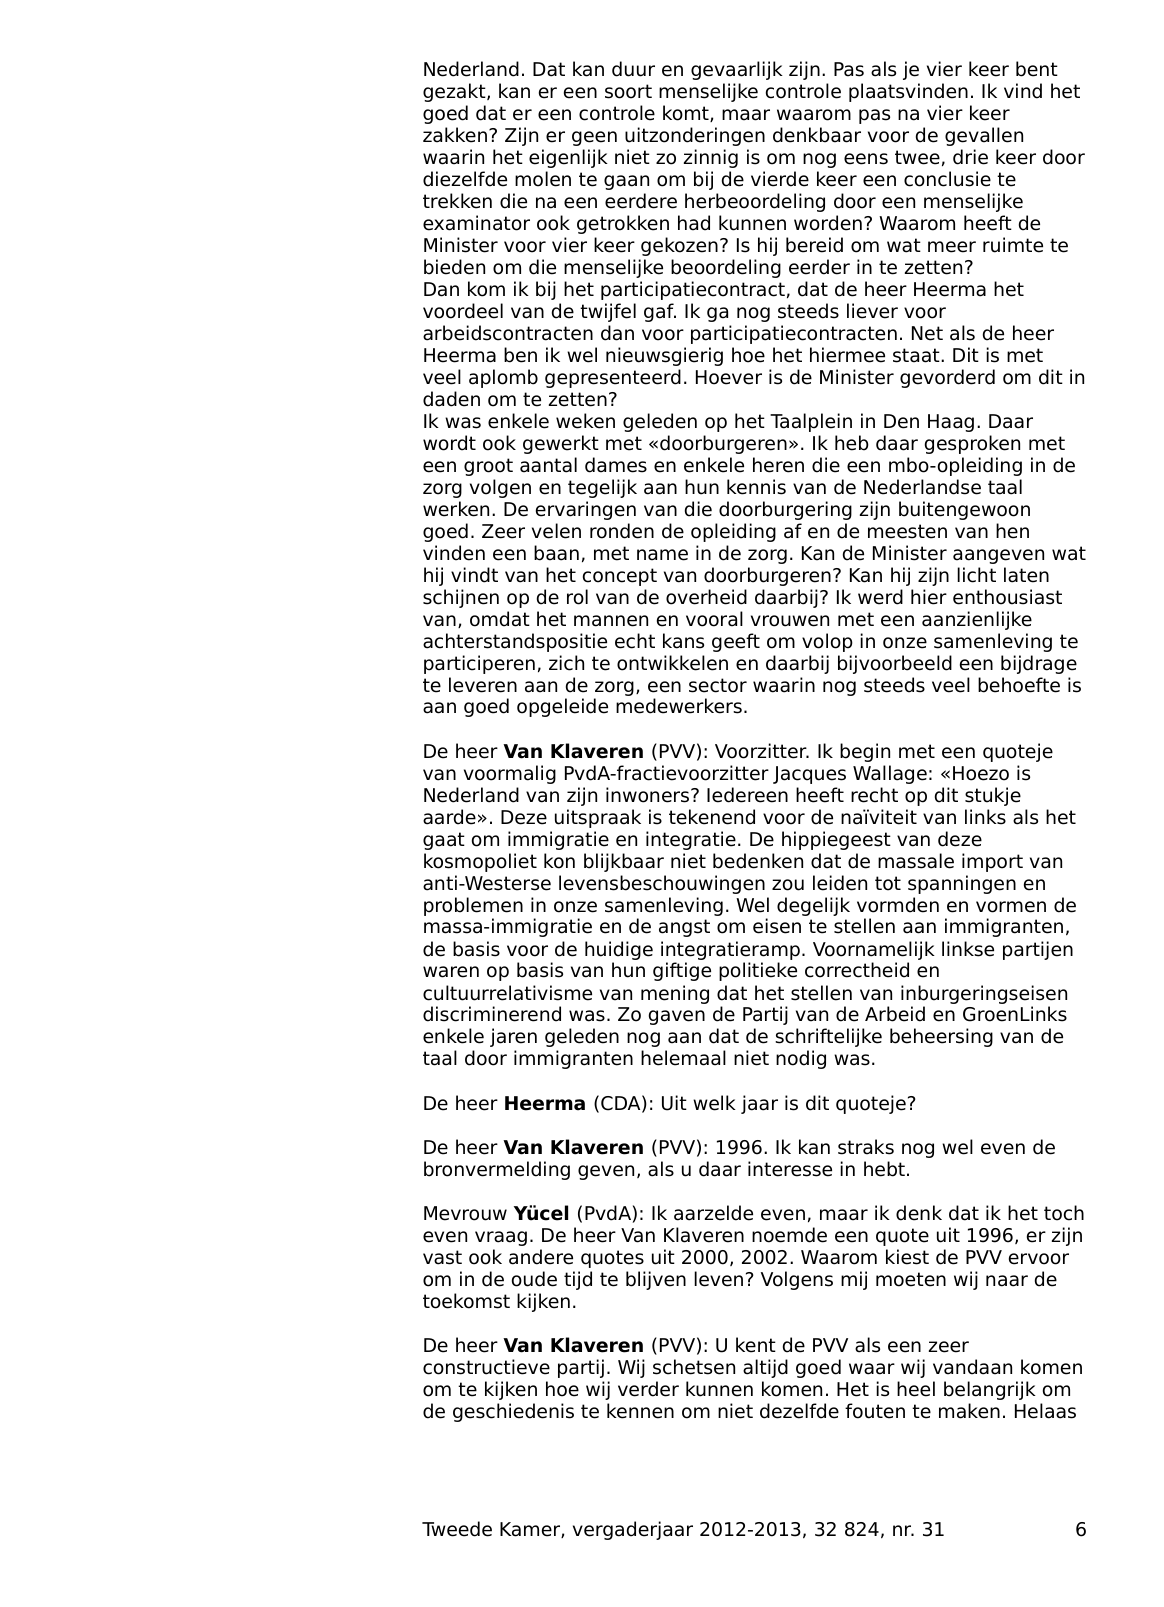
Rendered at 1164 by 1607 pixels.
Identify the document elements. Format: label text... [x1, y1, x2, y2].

text Mevrouw Yücel (PvdA): Ik aarzelde even, maar ik denk dat ik het toch even vraag. De heer Van Klaveren noemde een quote uit 1996, er zijn vast ook andere quotes uit 2000, 2002. Waarom kiest de PVV ervoor om in de oude tijd te blijven leven? Volgens mij moeten wij naar de toekomst kijken. [422, 1203, 1087, 1313]
text De heer Heerma (CDA): Uit welk jaar is dit quoteje? [422, 1092, 1087, 1114]
text Ik was enkele weken geleden op het Taalplein in Den Haag. Daar wordt ook gewerkt met «doorburgeren». Ik heb daar gesproken met een groot aantal dames en enkele heren die een mbo-opleiding in de zorg volgen en tegelijk aan hun kennis van de Nederlandse taal werken. De ervaringen van die doorburgering zijn buitengewoon goed. Zeer velen ronden de opleiding af en de meesten van hen vinden een baan, met name in de zorg. Kan de Minister aangeven wat hij vindt van het concept van doorburgeren? Kan hij zijn licht laten schijnen op de rol van de overheid daarbij? Ik werd hier enthousiast van, omdat het mannen en vooral vrouwen met een aanzienlijke achterstandspositie echt kans geeft om volop in onze samenleving te participeren, zich te ontwikkelen en daarbij bijvoorbeeld een bijdrage te leveren aan de zorg, een sector waarin nog steeds veel behoefte is aan goed opgeleide medewerkers. [422, 411, 1087, 718]
text Nederland. Dat kan duur en gevaarlijk zijn. Pas als je vier keer bent gezakt, kan er een soort menselijke controle plaatsvinden. Ik vind het goed dat er een controle komt, maar waarom pas na vier keer zakken? Zijn er geen uitzonderingen denkbaar voor de gevallen waarin het eigenlijk niet zo zinnig is om nog eens twee, drie keer door diezelfde molen te gaan om bij de vierde keer een conclusie te trekken die na een eerdere herbeoordeling door een menselijke examinator ook getrokken had kunnen worden? Waarom heeft de Minister voor vier keer gekozen? Is hij bereid om wat meer ruimte te bieden om die menselijke beoordeling eerder in te zetten? [422, 59, 1087, 279]
text Dan kom ik bij het participatiecontract, dat de heer Heerma het voordeel van de twijfel gaf. Ik ga nog steeds liever voor arbeidscontracten dan voor participatiecontracten. Net als de heer Heerma ben ik wel nieuwsgierig hoe het hiermee staat. Dit is met veel aplomb gepresenteerd. Hoever is de Minister gevorderd om dit in daden om te zetten? [422, 279, 1087, 411]
text De heer Van Klaveren (PVV): U kent de PVV als een zeer constructieve partij. Wij schetsen altijd goed waar wij vandaan komen om te kijken hoe wij verder kunnen komen. Het is heel belangrijk om de geschiedenis te kennen om niet dezelfde fouten te maken. Helaas [422, 1335, 1087, 1423]
text De heer Van Klaveren (PVV): 1996. Ik kan straks nog wel even de bronvermelding geven, als u daar interesse in hebt. [422, 1137, 1087, 1181]
text De heer Van Klaveren (PVV): Voorzitter. Ik begin met een quoteje van voormalig PvdA-fractievoorzitter Jacques Wallage: «Hoezo is Nederland van zijn inwoners? Iedereen heeft recht op dit stukje aarde». Deze uitspraak is tekenend voor de naïviteit van links als het gaat om immigratie en integratie. De hippiegeest van deze kosmopoliet kon blijkbaar niet bedenken dat de massale import van anti-Westerse levensbeschouwingen zou leiden tot spanningen en problemen in onze samenleving. Wel degelijk vormden en vormen de massa-immigratie en de angst om eisen te stellen aan immigranten, de basis voor de huidige integratieramp. Voornamelijk linkse partijen waren op basis van hun giftige politieke correctheid en cultuurrelativisme van mening dat het stellen van inburgeringseisen discriminerend was. Zo gaven de Partij van de Arbeid en GroenLinks enkele jaren geleden nog aan dat de schriftelijke beheersing van de taal door immigranten helemaal niet nodig was. [422, 741, 1087, 1070]
